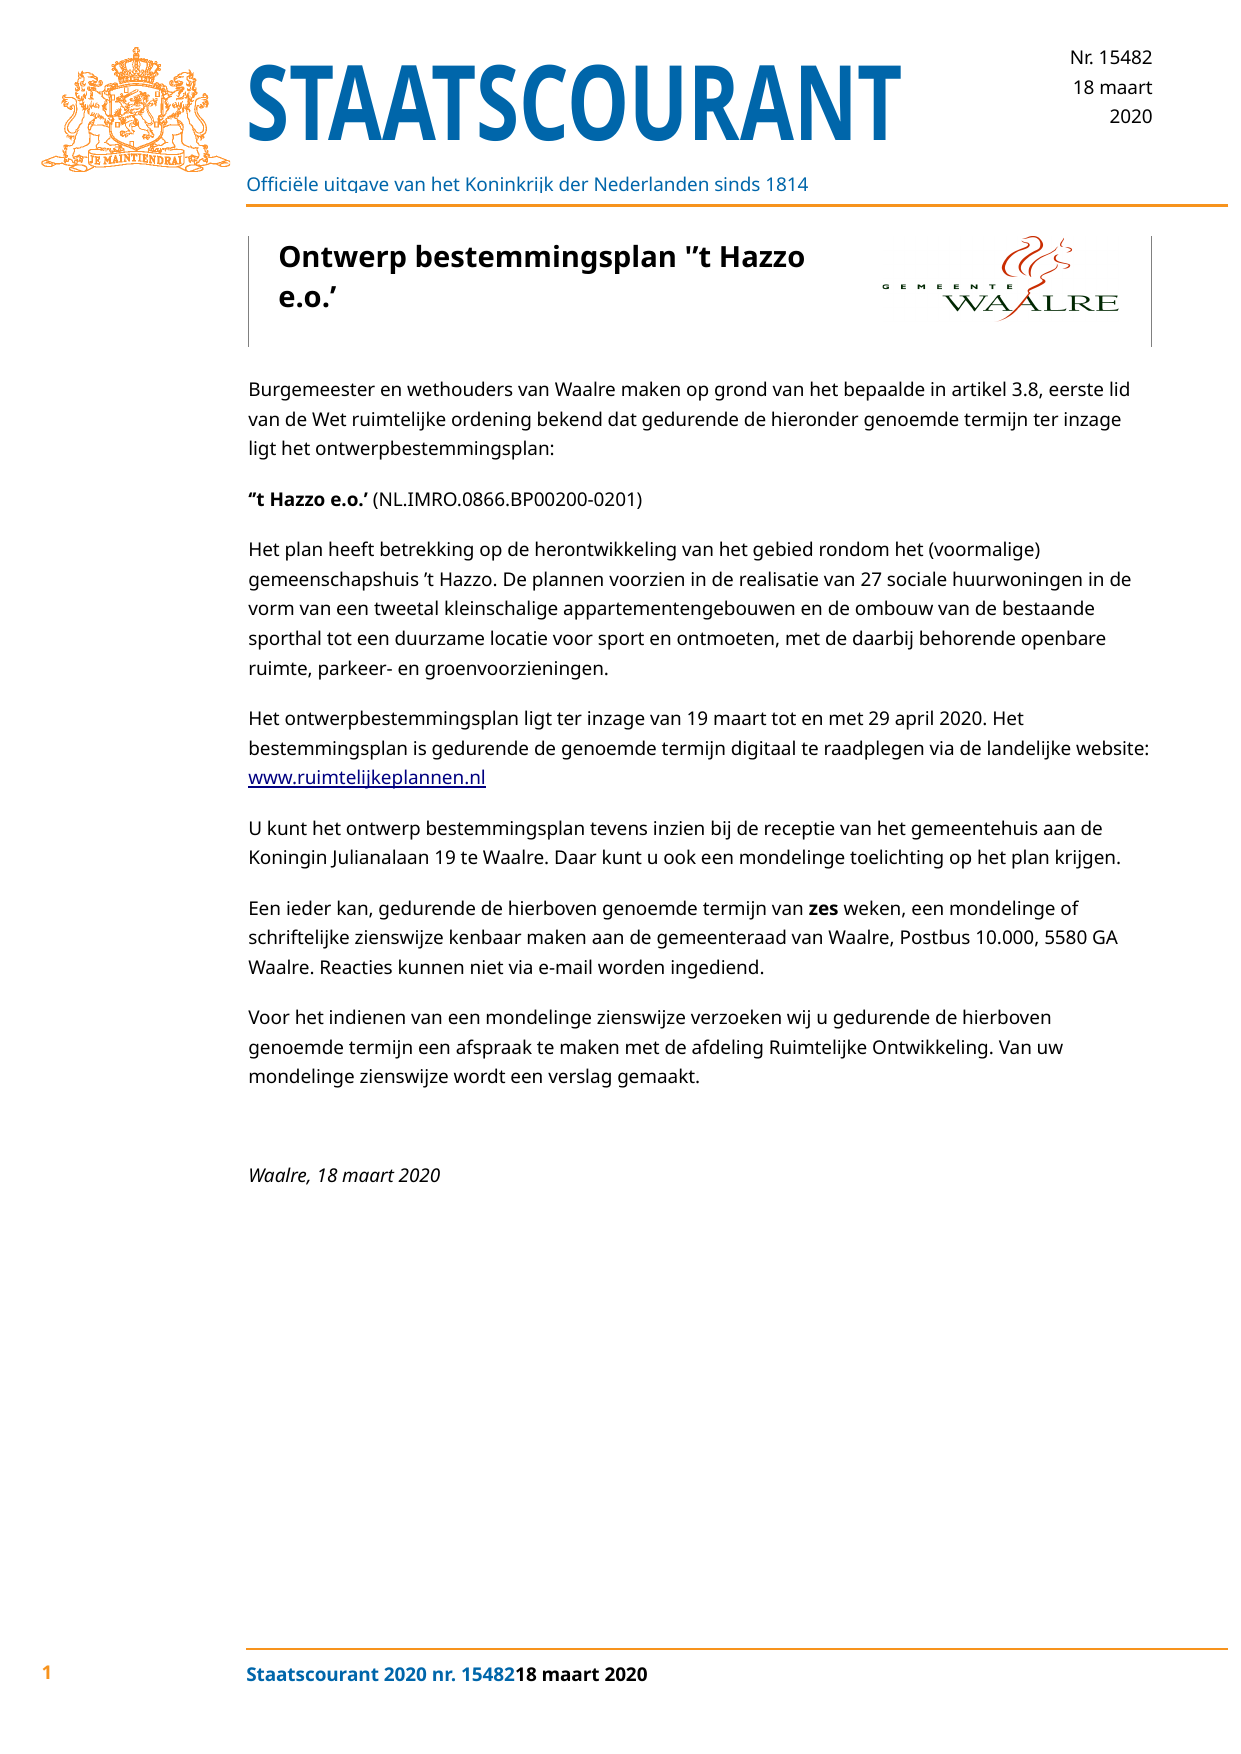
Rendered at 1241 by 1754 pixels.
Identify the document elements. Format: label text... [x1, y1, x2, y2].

picture [41, 47, 231, 172]
text Een ieder kan, gedurende de hierboven genoemde termijn van zes weken, een mondelinge of schriftelijke zienswijze kenbaar maken aan de gemeenteraad van Waalre, Postbus 10.000, 5580 GA Waalre. Reacties kunnen niet via e-mail worden ingediend. [248, 895, 1152, 980]
picture [882, 236, 1119, 322]
text U kunt het ontwerp bestemmingsplan tevens inzien bij de receptie van het gemeentehuis aan de Koningin Julianalaan 19 te Waalre. Daar kunt u ook een mondelinge toelichting op het plan krijgen. [248, 815, 1152, 870]
text Waalre, 18 maart 2020 [248, 1162, 1152, 1187]
table_header Ontwerp bestemmingsplan '’t Hazzo e.o.’ [249, 236, 850, 347]
text Burgemeester en wethouders van Waalre maken op grond van het bepaalde in artikel 3.8, eerste lid van de Wet ruimtelijke ordening bekend dat gedurende de hieronder genoemde termijn ter inzage ligt het ontwerpbestemmingsplan: [248, 376, 1152, 461]
text Het ontwerpbestemmingsplan ligt ter inzage van 19 maart tot en met 29 april 2020. Het bestemmingsplan is gedurende de genoemde termijn digitaal te raadplegen via de landelijke website: www.ruimtelijkeplannen.nl [248, 705, 1152, 790]
text ‘’t Hazzo e.o.’ (NL.IMRO.0866.BP00200-0201) [248, 486, 1152, 512]
text Voor het indienen van een mondelinge zienswijze verzoeken wij u gedurende de hierboven genoemde termijn een afspraak te maken met de afdeling Ruimtelijke Ontwikkeling. Van uw mondelinge zienswijze wordt een verslag gemaakt. [248, 1004, 1152, 1089]
table_header [850, 236, 1151, 347]
text Het plan heeft betrekking op de herontwikkeling van het gebied rondom het (voormalige) gemeenschapshuis ’t Hazzo. De plannen voorzien in de realisatie van 27 sociale huurwoningen in de vorm van een tweetal kleinschalige appartementengebouwen en de ombouw van de bestaande sporthal tot een duurzame locatie voor sport en ontmoeten, met de daarbij behorende openbare ruimte, parkeer- en groenvoorzieningen. [248, 536, 1152, 681]
